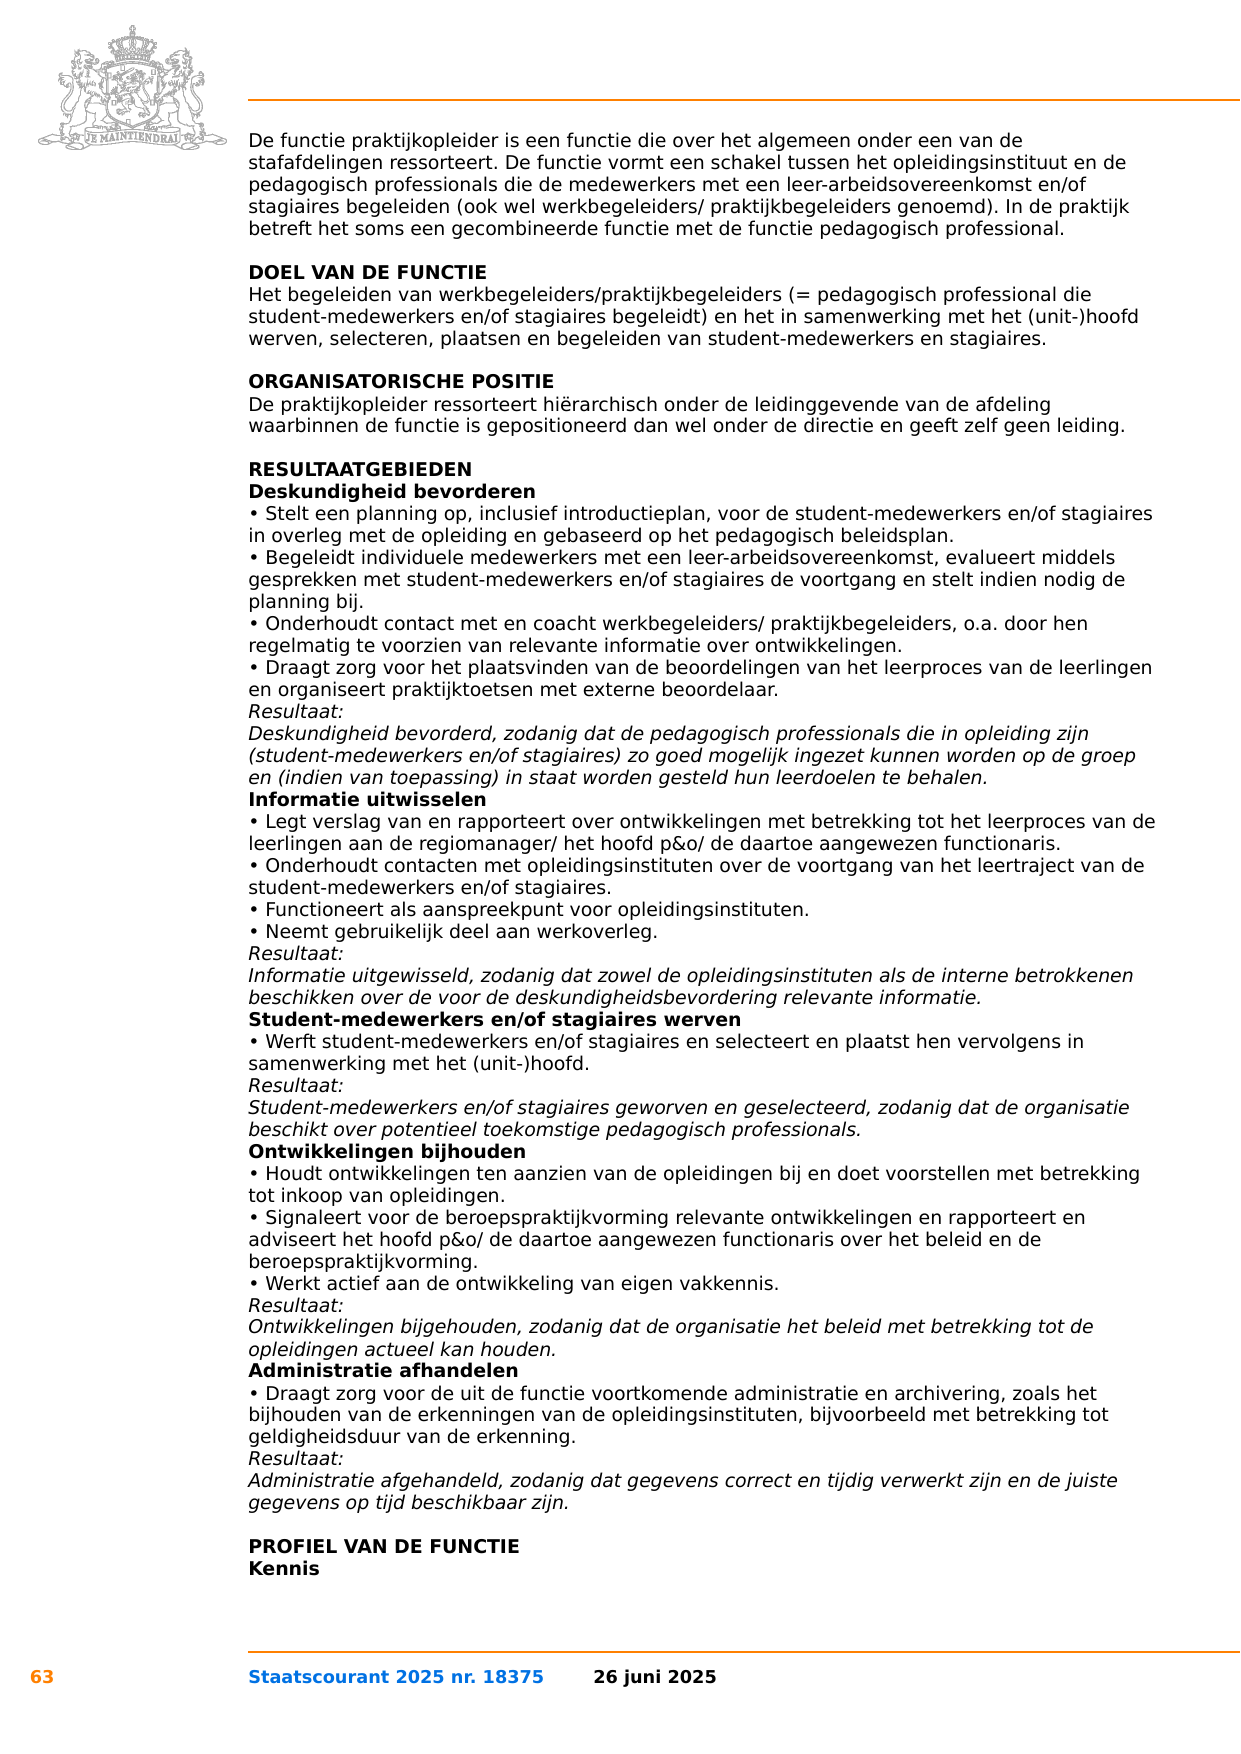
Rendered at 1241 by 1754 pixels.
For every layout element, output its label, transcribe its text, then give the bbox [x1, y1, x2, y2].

text Resultaat: [248, 1448, 1163, 1470]
text • Functioneert als aanspreekpunt voor opleidingsinstituten. [248, 899, 1163, 921]
text Informatie uitgewisseld, zodanig dat zowel de opleidingsinstituten als de interne betrokkenen beschikken over de voor de deskundigheidsbevordering relevante informatie. [248, 965, 1163, 1009]
text • Draagt zorg voor de uit de functie voortkomende administratie en archivering, zoals het bijhouden van de erkenningen van de opleidingsinstituten, bijvoorbeeld met betrekking tot geldigheidsduur van de erkenning. [248, 1382, 1163, 1448]
text • Neemt gebruikelijk deel aan werkoverleg. [248, 921, 1163, 943]
text • Onderhoudt contact met en coacht werkbegeleiders/ praktijkbegeleiders, o.a. door hen regelmatig te voorzien van relevante informatie over ontwikkelingen. [248, 613, 1163, 657]
text • Houdt ontwikkelingen ten aanzien van de opleidingen bij en doet voorstellen met betrekking tot inkoop van opleidingen. [248, 1163, 1163, 1207]
picture [38, 25, 227, 150]
text • Werkt actief aan de ontwikkeling van eigen vakkennis. [248, 1272, 1163, 1294]
text Ontwikkelingen bijhouden [248, 1141, 1163, 1163]
text Resultaat: [248, 701, 1163, 723]
text Resultaat: [248, 1294, 1163, 1316]
text • Werft student-medewerkers en/of stagiaires en selecteert en plaatst hen vervolgens in samenwerking met het (unit-)hoofd. [248, 1031, 1163, 1075]
text • Signaleert voor de beroepspraktijkvorming relevante ontwikkelingen en rapporteert en adviseert het hoofd p&o/ de daartoe aangewezen functionaris over het beleid en de beroepspraktijkvorming. [248, 1207, 1163, 1272]
text DOEL VAN DE FUNCTIE [248, 262, 1163, 284]
text ORGANISATORISCHE POSITIE [248, 371, 1163, 393]
text Administratie afhandelen [248, 1360, 1163, 1382]
text Student-medewerkers en/of stagiaires werven [248, 1009, 1163, 1031]
text Het begeleiden van werkbegeleiders/praktijkbegeleiders (= pedagogisch professional die student-medewerkers en/of stagiaires begeleidt) en het in samenwerking met het (unit-)hoofd werven, selecteren, plaatsen en begeleiden van student-medewerkers en stagiaires. [248, 284, 1163, 349]
text Kennis [248, 1558, 1163, 1580]
text • Draagt zorg voor het plaatsvinden van de beoordelingen van het leerproces van de leerlingen en organiseert praktijktoetsen met externe beoordelaar. [248, 657, 1163, 701]
text De praktijkopleider ressorteert hiërarchisch onder de leidinggevende van de afdeling waarbinnen de functie is gepositioneerd dan wel onder de directie en geeft zelf geen leiding. [248, 393, 1163, 437]
text • Onderhoudt contacten met opleidingsinstituten over de voortgang van het leertraject van de student-medewerkers en/of stagiaires. [248, 855, 1163, 899]
text Resultaat: [248, 1075, 1163, 1097]
text Student-medewerkers en/of stagiaires geworven en geselecteerd, zodanig dat de organisatie beschikt over potentieel toekomstige pedagogisch professionals. [248, 1097, 1163, 1141]
text Deskundigheid bevorderd, zodanig dat de pedagogisch professionals die in opleiding zijn (student-medewerkers en/of stagiaires) zo goed mogelijk ingezet kunnen worden op de groep en (indien van toepassing) in staat worden gesteld hun leerdoelen te behalen. [248, 723, 1163, 789]
text • Legt verslag van en rapporteert over ontwikkelingen met betrekking tot het leerproces van de leerlingen aan de regiomanager/ het hoofd p&o/ de daartoe aangewezen functionaris. [248, 811, 1163, 855]
text PROFIEL VAN DE FUNCTIE [248, 1536, 1163, 1558]
text • Stelt een planning op, inclusief introductieplan, voor de student-medewerkers en/of stagiaires in overleg met de opleiding en gebaseerd op het pedagogisch beleidsplan. [248, 503, 1163, 547]
text Administratie afgehandeld, zodanig dat gegevens correct en tijdig verwerkt zijn en de juiste gegevens op tijd beschikbaar zijn. [248, 1470, 1163, 1514]
text RESULTAATGEBIEDEN [248, 459, 1163, 481]
text Resultaat: [248, 943, 1163, 965]
text De functie praktijkopleider is een functie die over het algemeen onder een van de stafafdelingen ressorteert. De functie vormt een schakel tussen het opleidingsinstituut en de pedagogisch professionals die de medewerkers met een leer-arbeidsovereenkomst en/of stagiaires begeleiden (ook wel werkbegeleiders/ praktijkbegeleiders genoemd). In de praktijk betreft het soms een gecombineerde functie met de functie pedagogisch professional. [248, 130, 1163, 240]
text Informatie uitwisselen [248, 789, 1163, 811]
text Deskundigheid bevorderen [248, 481, 1163, 503]
text Ontwikkelingen bijgehouden, zodanig dat de organisatie het beleid met betrekking tot de opleidingen actueel kan houden. [248, 1316, 1163, 1360]
text • Begeleidt individuele medewerkers met een leer-arbeidsovereenkomst, evalueert middels gesprekken met student-medewerkers en/of stagiaires de voortgang en stelt indien nodig de planning bij. [248, 547, 1163, 613]
